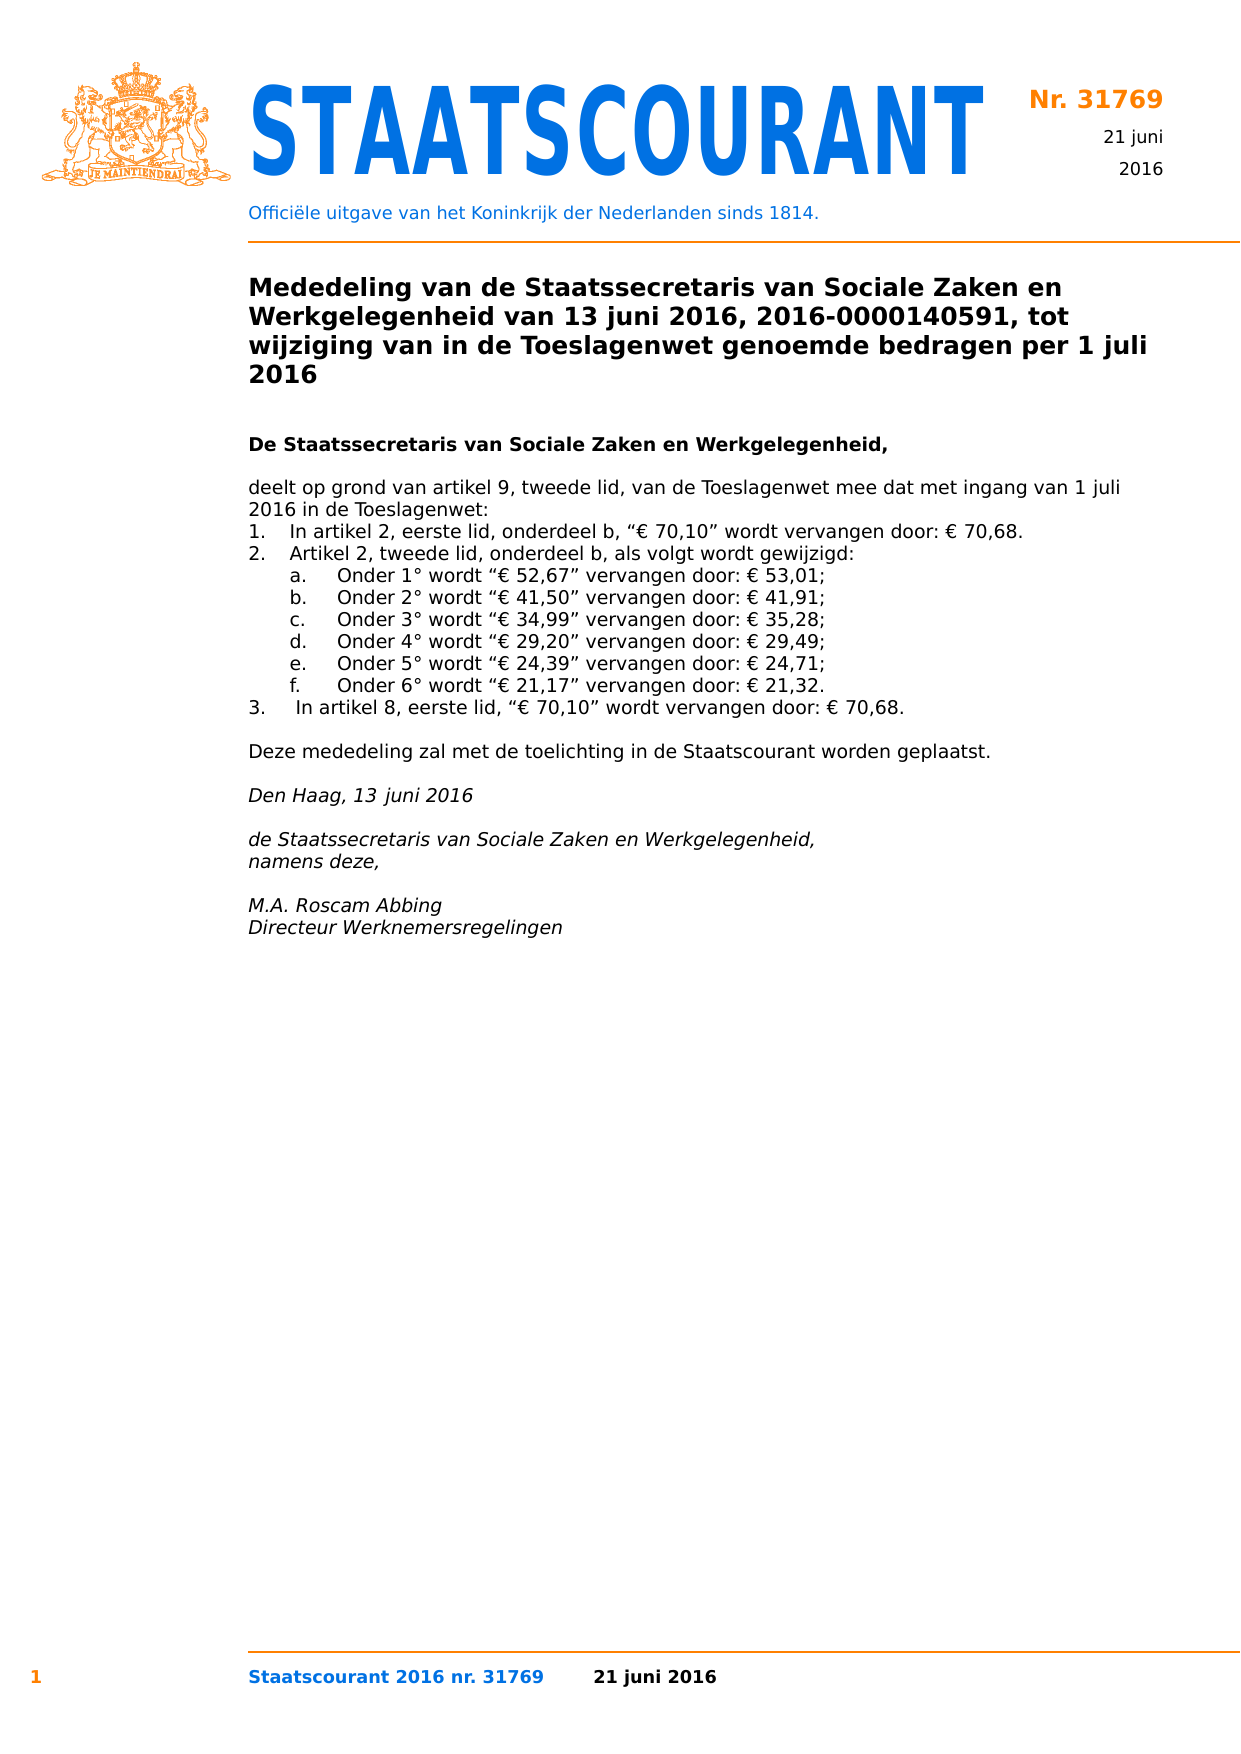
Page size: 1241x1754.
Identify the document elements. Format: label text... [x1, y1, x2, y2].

table_header [25, 62, 248, 241]
subtitle Mededeling van de Staatssecretaris van Sociale Zaken en Werkgelegenheid van 13 juni 2016, 2016-0000140591, tot wijziging van in de Toeslagenwet genoemde bedragen per 1 juli 2016 [248, 273, 1163, 390]
text deelt op grond van artikel 9, tweede lid, van de Toeslagenwet mee dat met ingang van 1 juli 2016 in de Toeslagenwet: [248, 477, 1163, 521]
picture [41, 62, 231, 186]
table_header STAATSCOURANT [248, 62, 998, 203]
table_cell 2016 [998, 153, 1240, 203]
text de Staatssecretaris van Sociale Zaken en Werkgelegenheid, namens deze, M.A. Roscam Abbing Directeur Werknemersregelingen [248, 829, 1163, 938]
table_header Nr. 31769 [998, 62, 1240, 121]
text Deze mededeling zal met de toelichting in de Staatscourant worden geplaatst. [248, 741, 1163, 763]
text b. Onder 2° wordt “€ 41,50” vervangen door: € 41,91; [289, 587, 1163, 609]
text 3. In artikel 8, eerste lid, “€ 70,10” wordt vervangen door: € 70,68. [248, 697, 1163, 719]
text De Staatssecretaris van Sociale Zaken en Werkgelegenheid, [248, 433, 1163, 455]
table_cell 21 juni [998, 121, 1240, 153]
text Den Haag, 13 juni 2016 [248, 785, 1163, 807]
text c. Onder 3° wordt “€ 34,99” vervangen door: € 35,28; [289, 609, 1163, 631]
text f. Onder 6° wordt “€ 21,17” vervangen door: € 21,32. [289, 675, 1163, 697]
text d. Onder 4° wordt “€ 29,20” vervangen door: € 29,49; [289, 631, 1163, 653]
text 1. In artikel 2, eerste lid, onderdeel b, “€ 70,10” wordt vervangen door: € 70,68. [248, 521, 1163, 543]
text 2. Artikel 2, tweede lid, onderdeel b, als volgt wordt gewijzigd: [248, 543, 1163, 565]
table_cell Officiële uitgave van het Koninkrijk der Nederlanden sinds 1814. [248, 203, 1240, 241]
text a. Onder 1° wordt “€ 52,67” vervangen door: € 53,01; [289, 565, 1163, 587]
text e. Onder 5° wordt “€ 24,39” vervangen door: € 24,71; [289, 653, 1163, 675]
